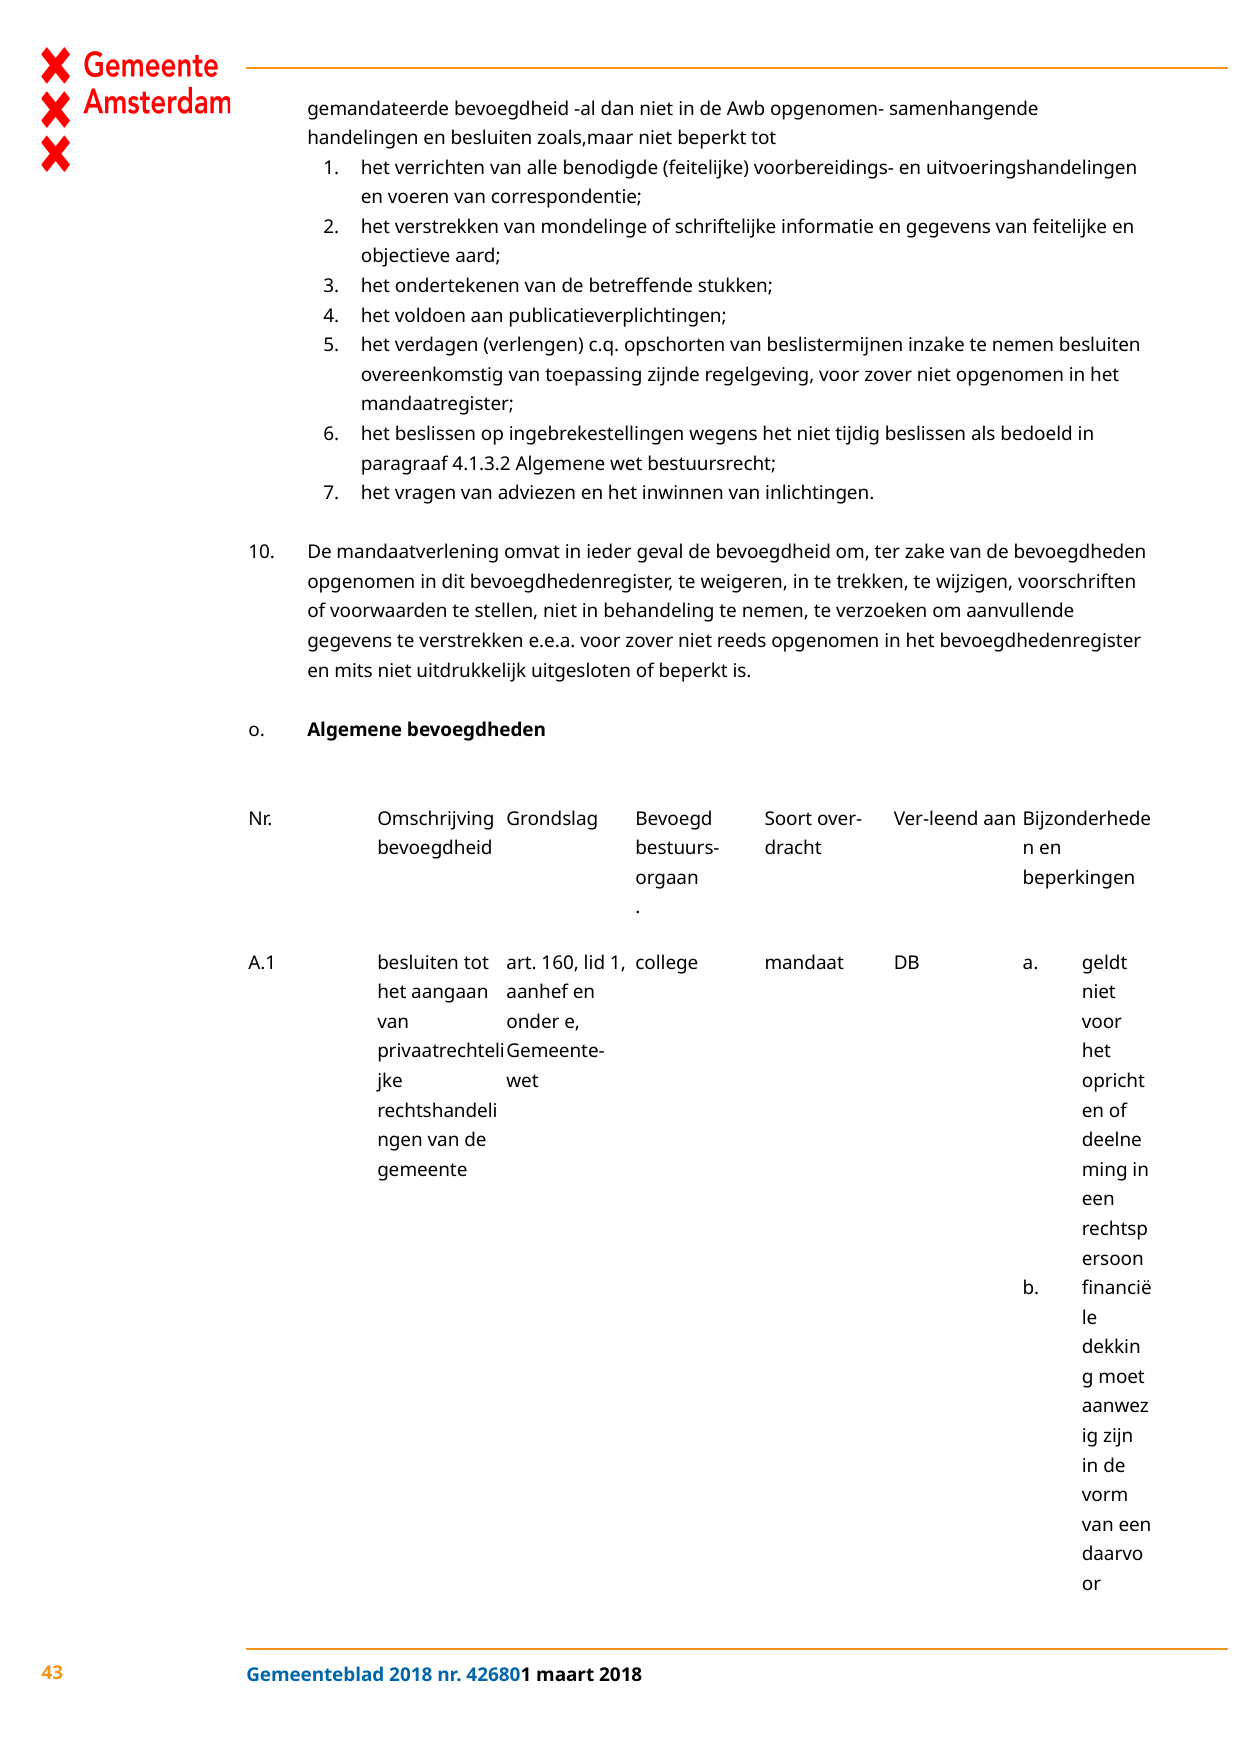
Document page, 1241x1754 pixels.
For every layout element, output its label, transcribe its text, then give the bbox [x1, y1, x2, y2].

table_header Nr. [248, 775, 377, 919]
table_cell besluiten tot het aangaan van privaatrechtelijke rechtshandelingen van de gemeente [377, 919, 506, 1596]
list het voldoen aan publicatieverplichtingen; [323, 302, 1152, 328]
table_header Ver-leend aan [894, 775, 1022, 919]
list het verrichten van alle benodigde (feitelijke) voorbereidings- en uitvoeringshandelingen en voeren van correspondentie; [323, 154, 1152, 209]
list het vragen van adviezen en het inwinnen van inlichtingen. [323, 479, 1152, 505]
table_cell DB [894, 919, 1022, 1596]
list Algemene bevoegdheden [248, 716, 1152, 742]
table_header Bevoegd bestuurs-orgaan . [635, 775, 764, 919]
list De mandaatverlening omvat in ieder geval de bevoegdheid om, ter zake van de bevoegdheden opgenomen in dit bevoegdhedenregister, te weigeren, in te trekken, te wijzigen, voorschriften of voorwaarden te stellen, niet in behandeling te nemen, te verzoeken om aanvullende gegevens te verstrekken e.e.a. voor zover niet reeds opgenomen in het bevoegdhedenregister en mits niet uitdrukkelijk uitgesloten of beperkt is. [248, 538, 1152, 683]
table_header Soort over-dracht [764, 775, 893, 919]
list gemandateerde bevoegdheid -al dan niet in de Awb opgenomen- samenhangende handelingen en besluiten zoals,maar niet beperkt tot [248, 95, 1152, 150]
list het verstrekken van mondelinge of schriftelijke informatie en gegevens van feitelijke en objectieve aard; [323, 213, 1152, 268]
list het verdagen (verlengen) c.q. opschorten van beslistermijnen inzake te nemen besluiten overeenkomstig van toepassing zijnde regelgeving, voor zover niet opgenomen in het mandaatregister; [323, 331, 1152, 416]
table_cell A.1 [248, 919, 377, 1596]
table_cell mandaat [764, 919, 893, 1596]
table_header Bijzonderheden en beperkingen [1023, 775, 1152, 919]
list het ondertekenen van de betreffende stukken; [323, 272, 1152, 298]
table_header Omschrijving bevoegdheid [377, 775, 506, 919]
table_cell art. 160, lid 1, aanhef en onder e, Gemeente-wet [506, 919, 635, 1596]
list het beslissen op ingebrekestellingen wegens het niet tijdig beslissen als bedoeld in paragraaf 4.1.3.2 Algemene wet bestuursrecht; [323, 420, 1152, 476]
picture [41, 47, 231, 172]
table_cell geldt niet voor het oprichten of deelneming in een rechtspersoon financiële dekking moet aanwezig zijn in de vorm van een daarvoor [1023, 919, 1152, 1596]
table_header Grondslag [506, 775, 635, 919]
table_cell college [635, 919, 764, 1596]
